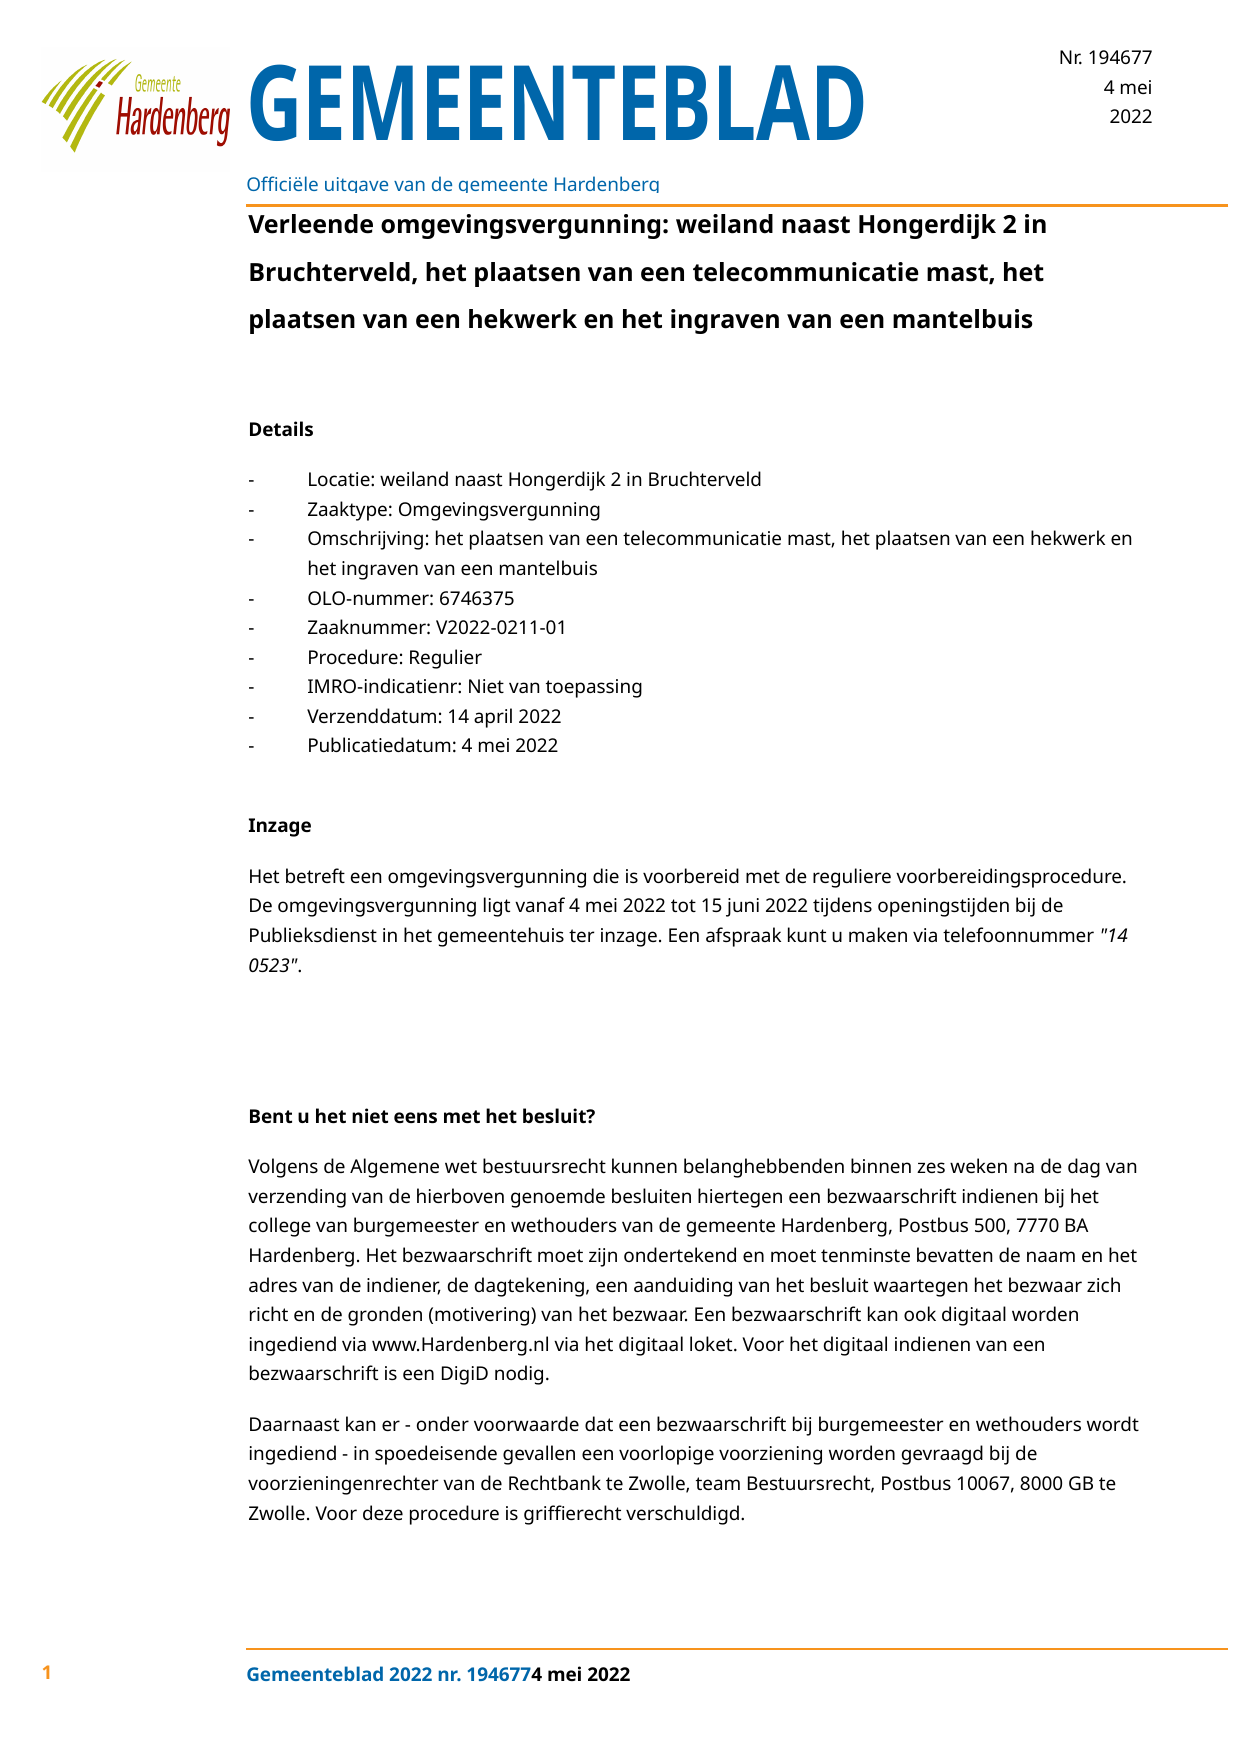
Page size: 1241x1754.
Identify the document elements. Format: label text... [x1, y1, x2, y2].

text Daarnaast kan er - onder voorwaarde dat een bezwaarschrift bij burgemeester en wethouders wordt ingediend - in spoedeisende gevallen een voorlopige voorziening worden gevraagd bij de voorzieningenrechter van de Rechtbank te Zwolle, team Bestuursrecht, Postbus 10067, 8000 GB te Zwolle. Voor deze procedure is griffierecht verschuldigd. [248, 1411, 1152, 1525]
list Locatie: weiland naast Hongerdijk 2 in Bruchterveld [248, 466, 1152, 492]
list Procedure: Regulier [248, 644, 1152, 669]
text Volgens de Algemene wet bestuursrecht kunnen belanghebbenden binnen zes weken na de dag van verzending van de hierboven genoemde besluiten hiertegen een bezwaarschrift indienen bij het college van burgemeester en wethouders van de gemeente Hardenberg, Postbus 500, 7770 BA Hardenberg. Het bezwaarschrift moet zijn ondertekend en moet tenminste bevatten de naam en het adres van de indiener, de dagtekening, een aanduiding van het besluit waartegen het bezwaar zich richt en de gronden (motivering) van het bezwaar. Een bezwaarschrift kan ook digitaal worden ingediend via www.Hardenberg.nl via het digitaal loket. Voor het digitaal indienen van een bezwaarschrift is een DigiD nodig. [248, 1153, 1152, 1386]
list Omschrijving: het plaatsen van een telecommunicatie mast, het plaatsen van een hekwerk en het ingraven van een mantelbuis [248, 526, 1152, 581]
text Verleende omgevingsvergunning: weiland naast Hongerdijk 2 in Bruchterveld, het plaatsen van een telecommunicatie mast, het plaatsen van een hekwerk en het ingraven van een mantelbuis [248, 207, 1152, 336]
list IMRO-indicatienr: Niet van toepassing [248, 673, 1152, 699]
list Verzenddatum: 14 april 2022 [248, 703, 1152, 729]
text Het betreft een omgevingsvergunning die is voorbereid met de reguliere voorbereidingsprocedure. De omgevingsvergunning ligt vanaf 4 mei 2022 tot 15 juni 2022 tijdens openingstijden bij de Publieksdienst in het gemeentehuis ter inzage. Een afspraak kunt u maken via telefoonnummer "14 0523". [248, 863, 1152, 977]
list Publicatiedatum: 4 mei 2022 [248, 733, 1152, 758]
text Inzage [248, 813, 1152, 838]
text Bent u het niet eens met het besluit? [248, 1103, 1152, 1129]
text Details [248, 416, 1152, 442]
list Zaaknummer: V2022-0211-01 [248, 614, 1152, 640]
picture [41, 47, 231, 172]
list Zaaktype: Omgevingsvergunning [248, 496, 1152, 522]
list OLO-nummer: 6746375 [248, 585, 1152, 610]
